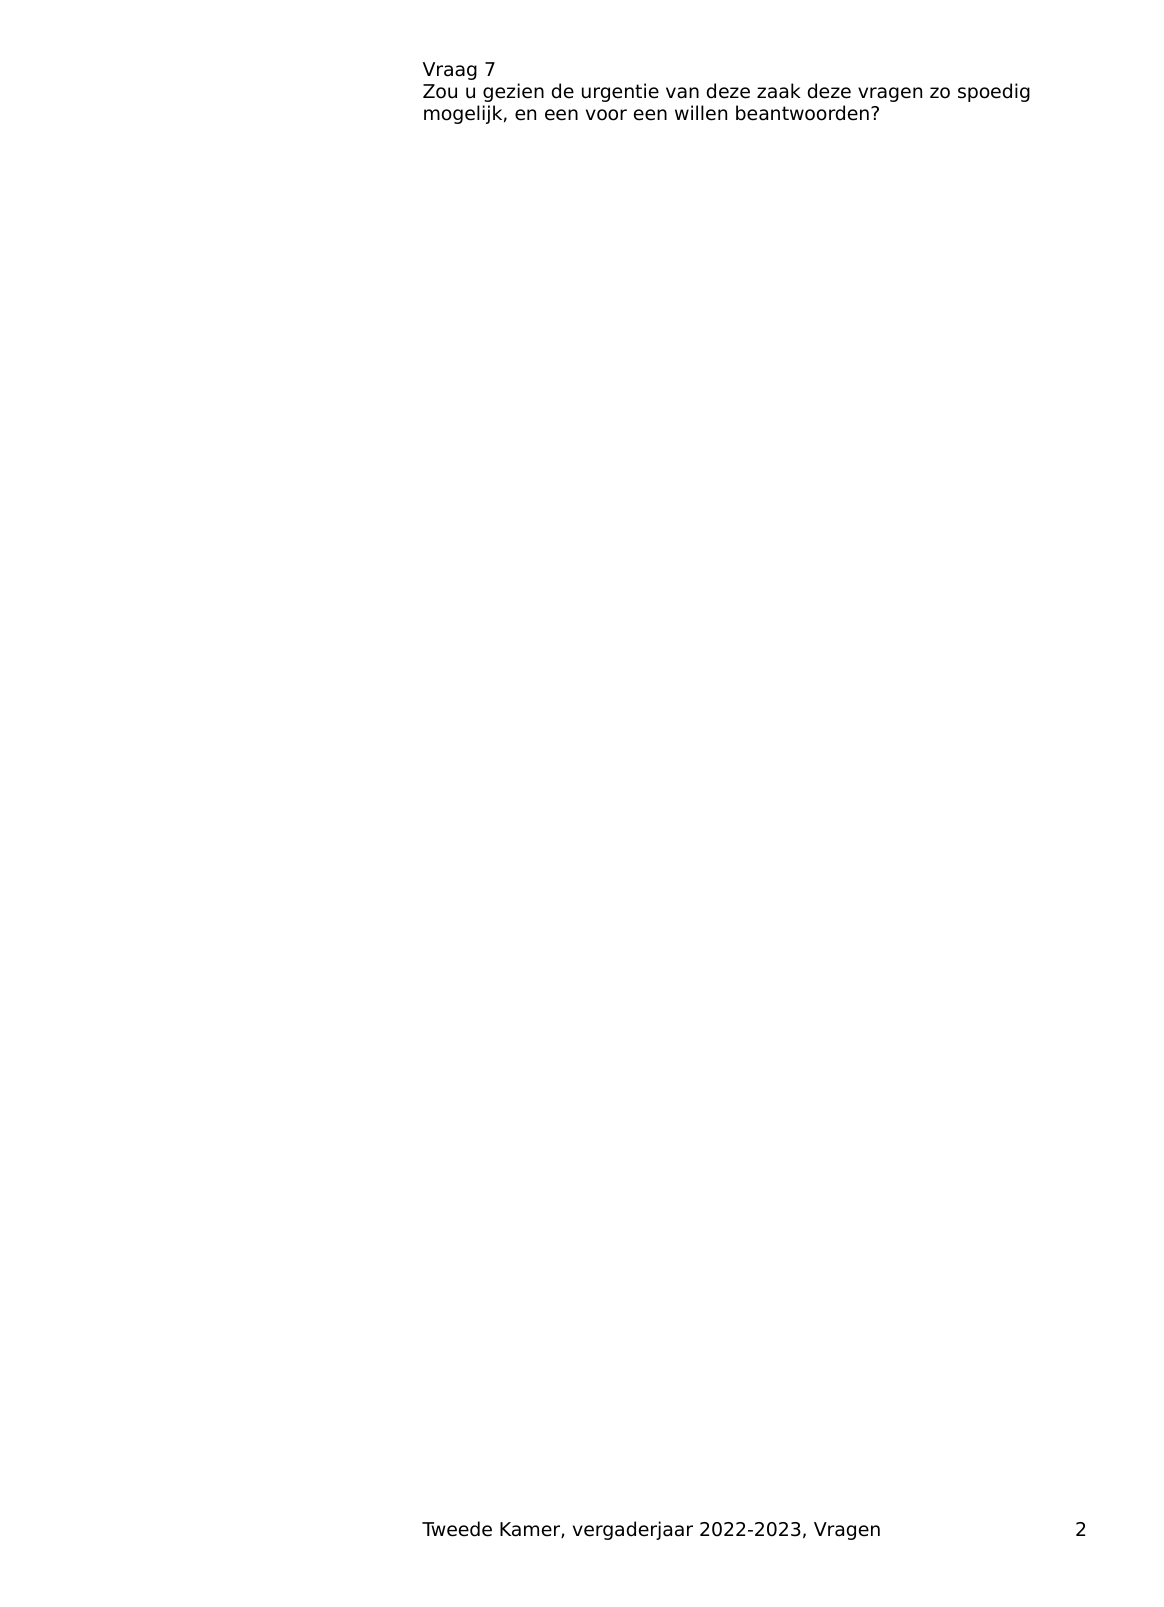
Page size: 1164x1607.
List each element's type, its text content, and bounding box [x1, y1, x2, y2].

text Vraag 7 [422, 59, 1087, 81]
text Zou u gezien de urgentie van deze zaak deze vragen zo spoedig mogelijk, en een voor een willen beantwoorden? [422, 81, 1087, 125]
